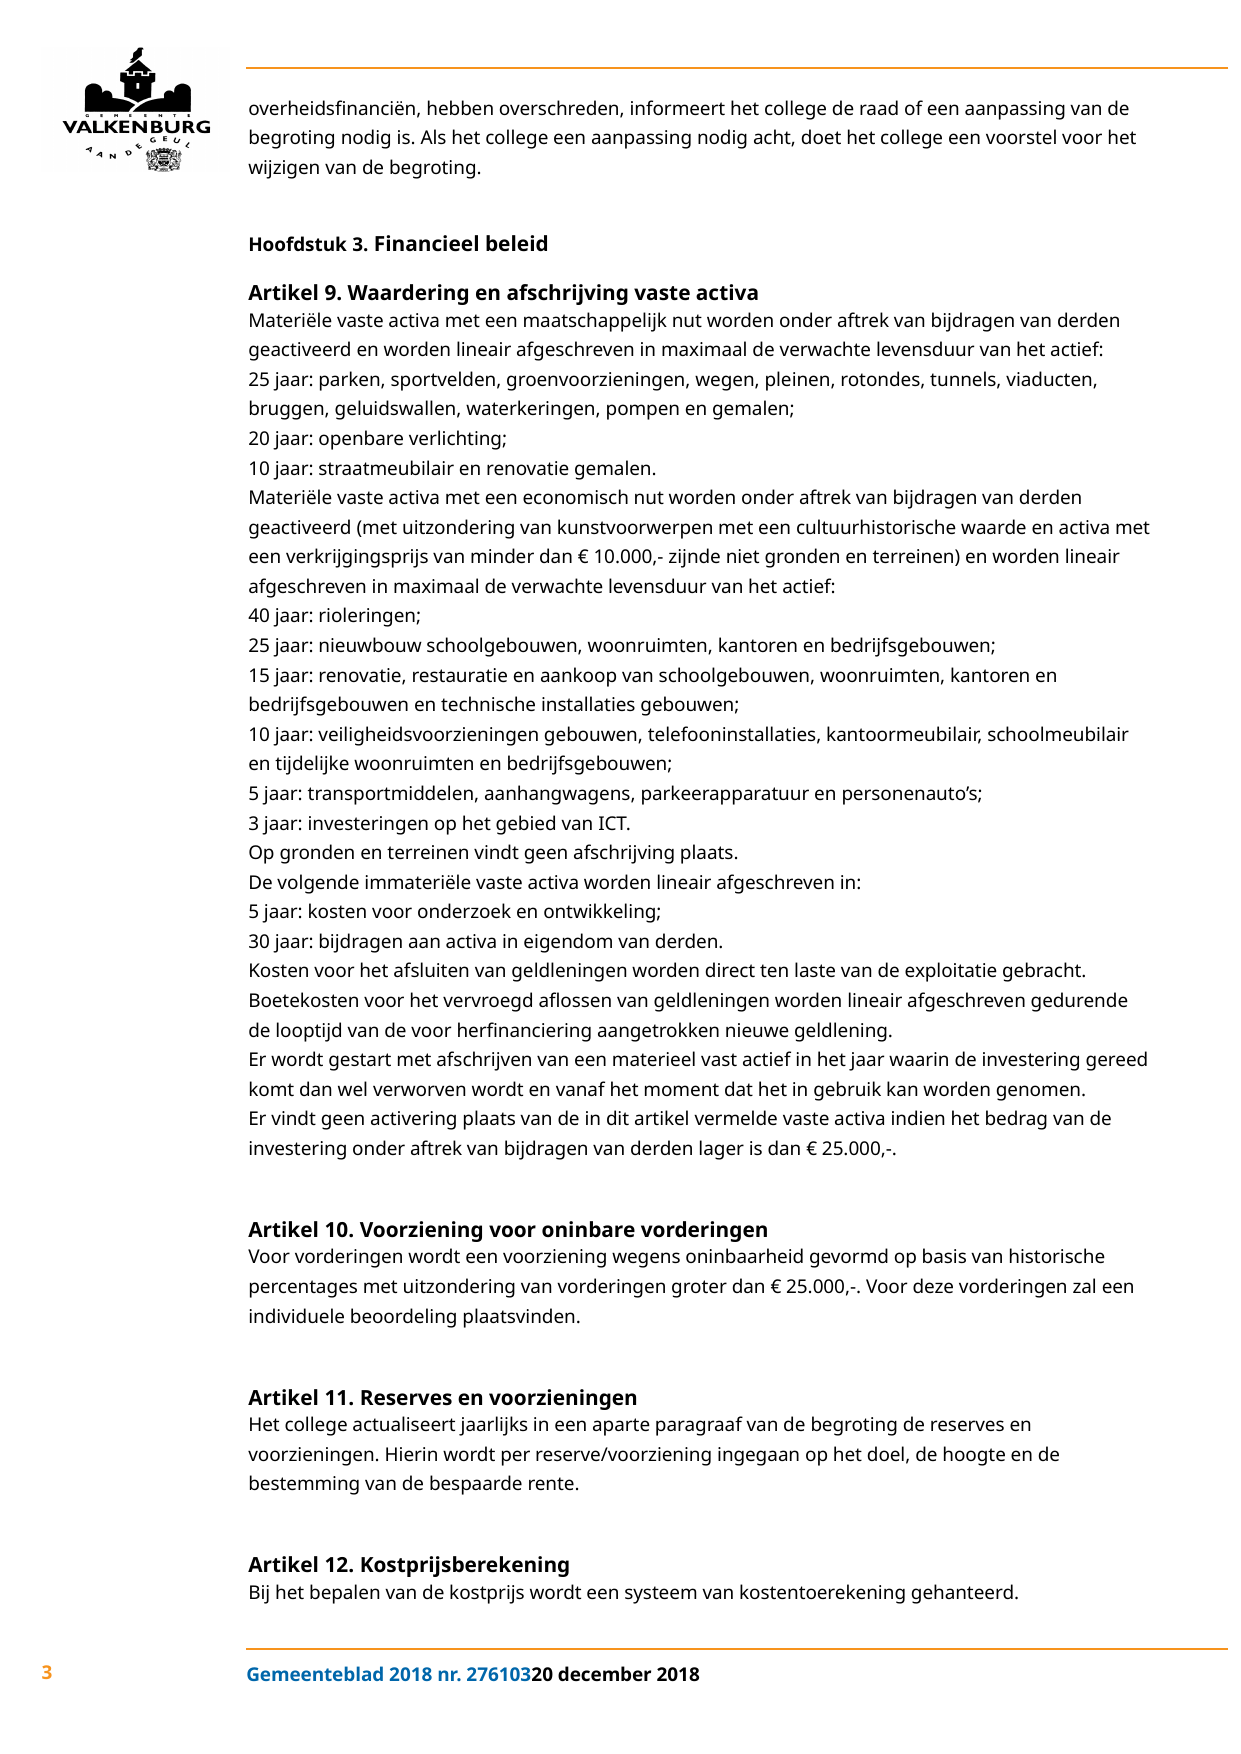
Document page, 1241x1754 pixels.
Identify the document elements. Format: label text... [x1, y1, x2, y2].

text Er vindt geen activering plaats van de in dit artikel vermelde vaste activa indien het bedrag van de investering onder aftrek van bijdragen van derden lager is dan € 25.000,-. [248, 1106, 1152, 1161]
text Materiële vaste activa met een maatschappelijk nut worden onder aftrek van bijdragen van derden geactiveerd en worden lineair afgeschreven in maximaal de verwachte levensduur van het actief: [248, 307, 1152, 362]
text Op gronden en terreinen vindt geen afschrijving plaats. [248, 839, 1152, 865]
text Artikel 10. Voorziening voor oninbare vorderingen [248, 1215, 1152, 1244]
text overheidsfinanciën, hebben overschreden, informeert het college de raad of een aanpassing van de begroting nodig is. Als het college een aanpassing nodig acht, doet het college een voorstel voor het wijzigen van de begroting. [248, 95, 1152, 180]
text 3 jaar: investeringen op het gebied van ICT. [248, 810, 1152, 836]
text De volgende immateriële vaste activa worden lineair afgeschreven in: [248, 869, 1152, 895]
text Het college actualiseert jaarlijks in een aparte paragraaf van de begroting de reserves en voorzieningen. Hierin wordt per reserve/voorziening ingegaan op het doel, de hoogte en de bestemming van de bespaarde rente. [248, 1411, 1152, 1496]
text 25 jaar: nieuwbouw schoolgebouwen, woonruimten, kantoren en bedrijfsgebouwen; [248, 632, 1152, 658]
text Artikel 11. Reserves en voorzieningen [248, 1383, 1152, 1411]
text Boetekosten voor het vervroegd aflossen van geldleningen worden lineair afgeschreven gedurende de looptijd van de voor herfinanciering aangetrokken nieuwe geldlening. [248, 987, 1152, 1043]
text 20 jaar: openbare verlichting; [248, 425, 1152, 451]
text Artikel 9. Waardering en afschrijving vaste activa [248, 278, 1152, 307]
text Kosten voor het afsluiten van geldleningen worden direct ten laste van de exploitatie gebracht. [248, 958, 1152, 983]
text 10 jaar: veiligheidsvoorzieningen gebouwen, telefooninstallaties, kantoormeubilair, schoolmeubilair en tijdelijke woonruimten en bedrijfsgebouwen; [248, 721, 1152, 776]
text 25 jaar: parken, sportvelden, groenvoorzieningen, wegen, pleinen, rotondes, tunnels, viaducten, bruggen, geluidswallen, waterkeringen, pompen en gemalen; [248, 366, 1152, 421]
text 40 jaar: rioleringen; [248, 603, 1152, 628]
text 30 jaar: bijdragen aan activa in eigendom van derden. [248, 928, 1152, 954]
text Voor vorderingen wordt een voorziening wegens oninbaarheid gevormd op basis van historische percentages met uitzondering van vorderingen groter dan € 25.000,-. Voor deze vorderingen zal een individuele beoordeling plaatsvinden. [248, 1244, 1152, 1328]
text Bij het bepalen van de kostprijs wordt een systeem van kostentoerekening gehanteerd. [248, 1579, 1152, 1604]
text Materiële vaste activa met een economisch nut worden onder aftrek van bijdragen van derden geactiveerd (met uitzondering van kunstvoorwerpen met een cultuurhistorische waarde en activa met een verkrijgingsprijs van minder dan € 10.000,- zijnde niet gronden en terreinen) en worden lineair afgeschreven in maximaal de verwachte levensduur van het actief: [248, 484, 1152, 599]
picture [41, 47, 231, 172]
text 15 jaar: renovatie, restauratie en aankoop van schoolgebouwen, woonruimten, kantoren en bedrijfsgebouwen en technische installaties gebouwen; [248, 662, 1152, 717]
text Hoofdstuk 3. Financieel beleid [248, 229, 1152, 258]
text 5 jaar: transportmiddelen, aanhangwagens, parkeerapparatuur en personenauto’s; [248, 780, 1152, 806]
text Er wordt gestart met afschrijven van een materieel vast actief in het jaar waarin de investering gereed komt dan wel verworven wordt en vanaf het moment dat het in gebruik kan worden genomen. [248, 1046, 1152, 1102]
text 5 jaar: kosten voor onderzoek en ontwikkeling; [248, 898, 1152, 924]
text 10 jaar: straatmeubilair en renovatie gemalen. [248, 455, 1152, 481]
text Artikel 12. Kostprijsberekening [248, 1550, 1152, 1579]
